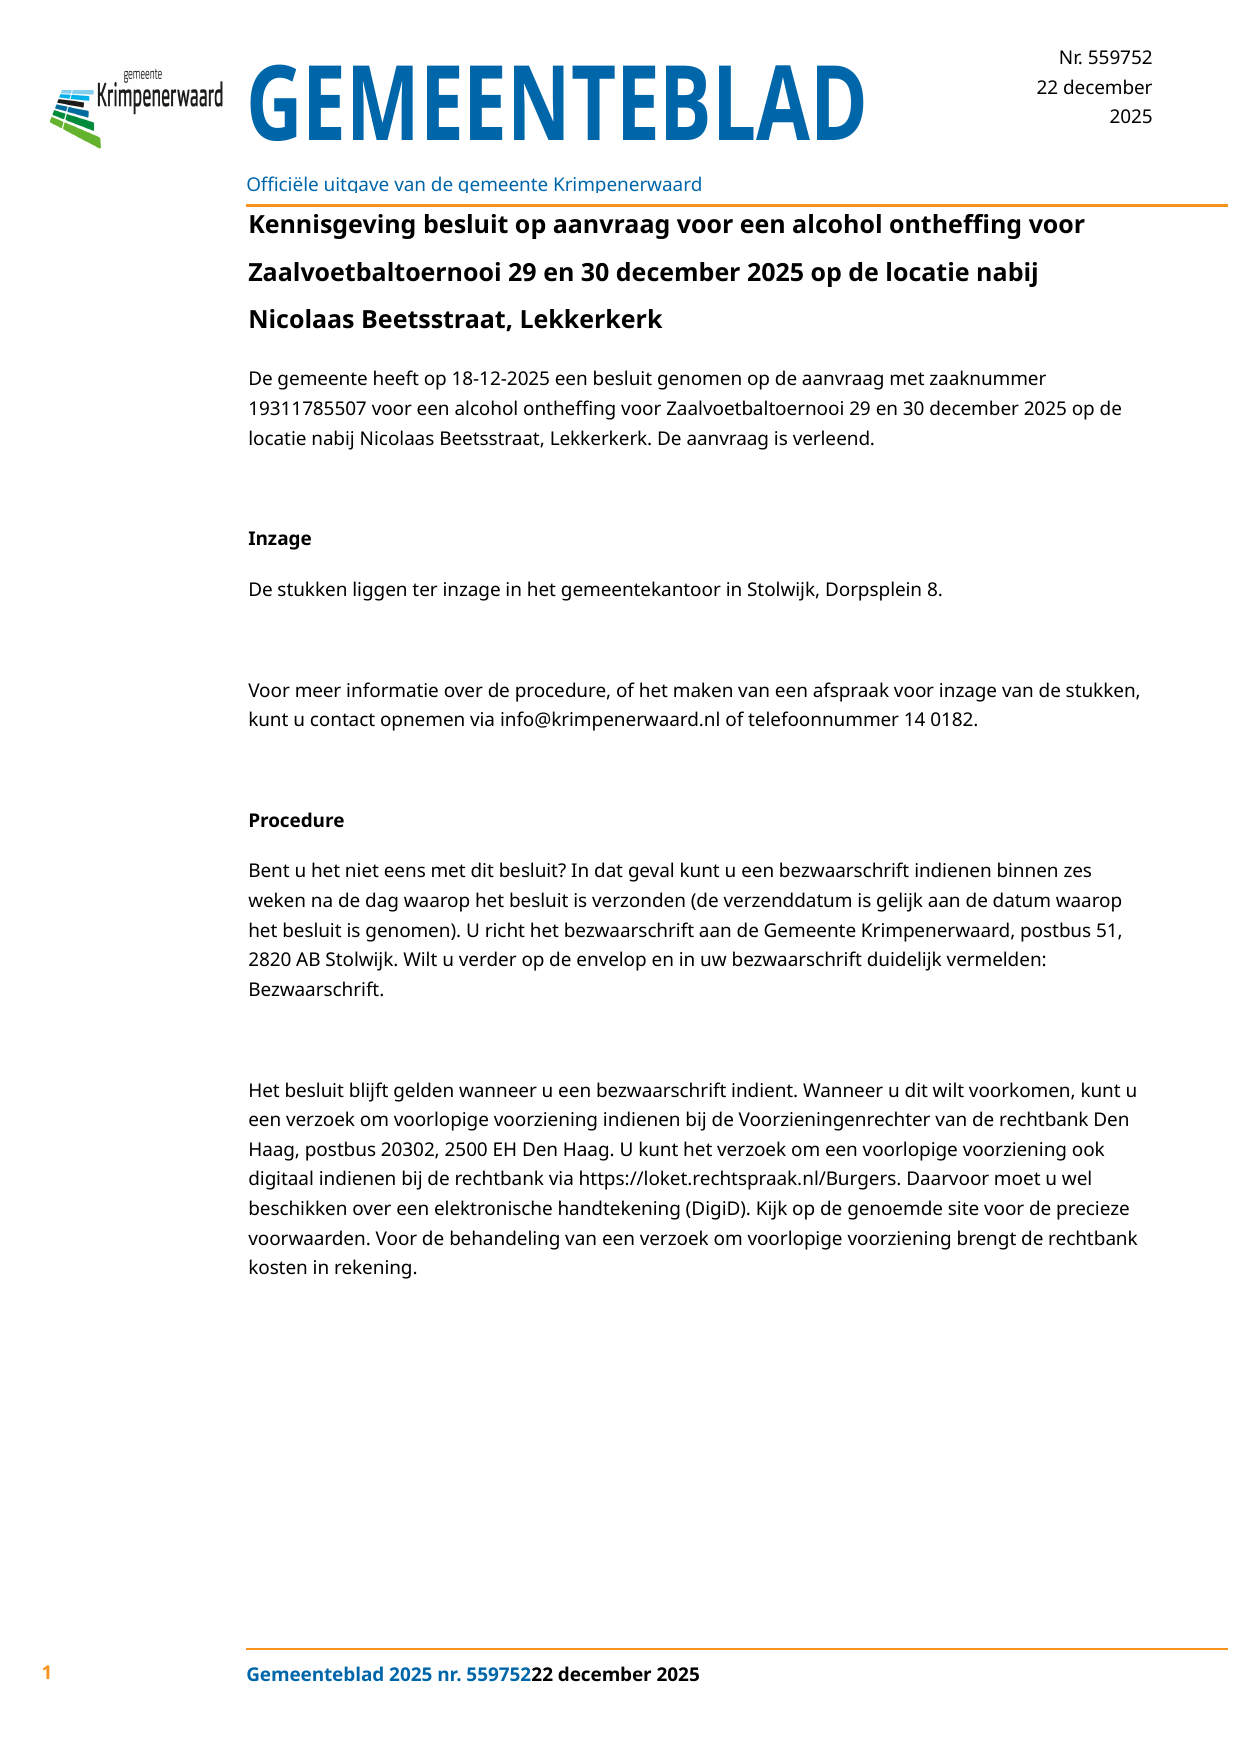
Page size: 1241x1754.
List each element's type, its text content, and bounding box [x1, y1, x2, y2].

text Het besluit blijft gelden wanneer u een bezwaarschrift indient. Wanneer u dit wilt voorkomen, kunt u een verzoek om voorlopige voorziening indienen bij de Voorzieningenrechter van de rechtbank Den Haag, postbus 20302, 2500 EH Den Haag. U kunt het verzoek om een voorlopige voorziening ook digitaal indienen bij de rechtbank via https://loket.rechtspraak.nl/Burgers. Daarvoor moet u wel beschikken over een elektronische handtekening (DigiD). Kijk op de genoemde site voor de precieze voorwaarden. Voor de behandeling van een verzoek om voorlopige voorziening brengt de rechtbank kosten in rekening. [248, 1077, 1152, 1280]
text Procedure [248, 807, 1152, 833]
text De stukken liggen ter inzage in het gemeentekantoor in Stolwijk, Dorpsplein 8. [248, 576, 1152, 602]
text De gemeente heeft op 18-12-2025 een besluit genomen op de aanvraag met zaaknummer 19311785507 voor een alcohol ontheffing voor Zaalvoetbaltoernooi 29 en 30 december 2025 op de locatie nabij Nicolaas Beetsstraat, Lekkerkerk. De aanvraag is verleend. [248, 366, 1152, 450]
text Bent u het niet eens met dit besluit? In dat geval kunt u een bezwaarschrift indienen binnen zes weken na de dag waarop het besluit is verzonden (de verzenddatum is gelijk aan de datum waarop het besluit is genomen). U richt het bezwaarschrift aan de Gemeente Krimpenerwaard, postbus 51, 2820 AB Stolwijk. Wilt u verder op de envelop en in uw bezwaarschrift duidelijk vermelden: Bezwaarschrift. [248, 858, 1152, 1002]
picture [41, 47, 231, 172]
text Kennisgeving besluit op aanvraag voor een alcohol ontheffing voor Zaalvoetbaltoernooi 29 en 30 december 2025 op de locatie nabij Nicolaas Beetsstraat, Lekkerkerk [248, 207, 1152, 336]
text Inzage [248, 526, 1152, 551]
text Voor meer informatie over de procedure, of het maken van een afspraak voor inzage van de stukken, kunt u contact opnemen via info@krimpenerwaard.nl of telefoonnummer 14 0182. [248, 677, 1152, 732]
